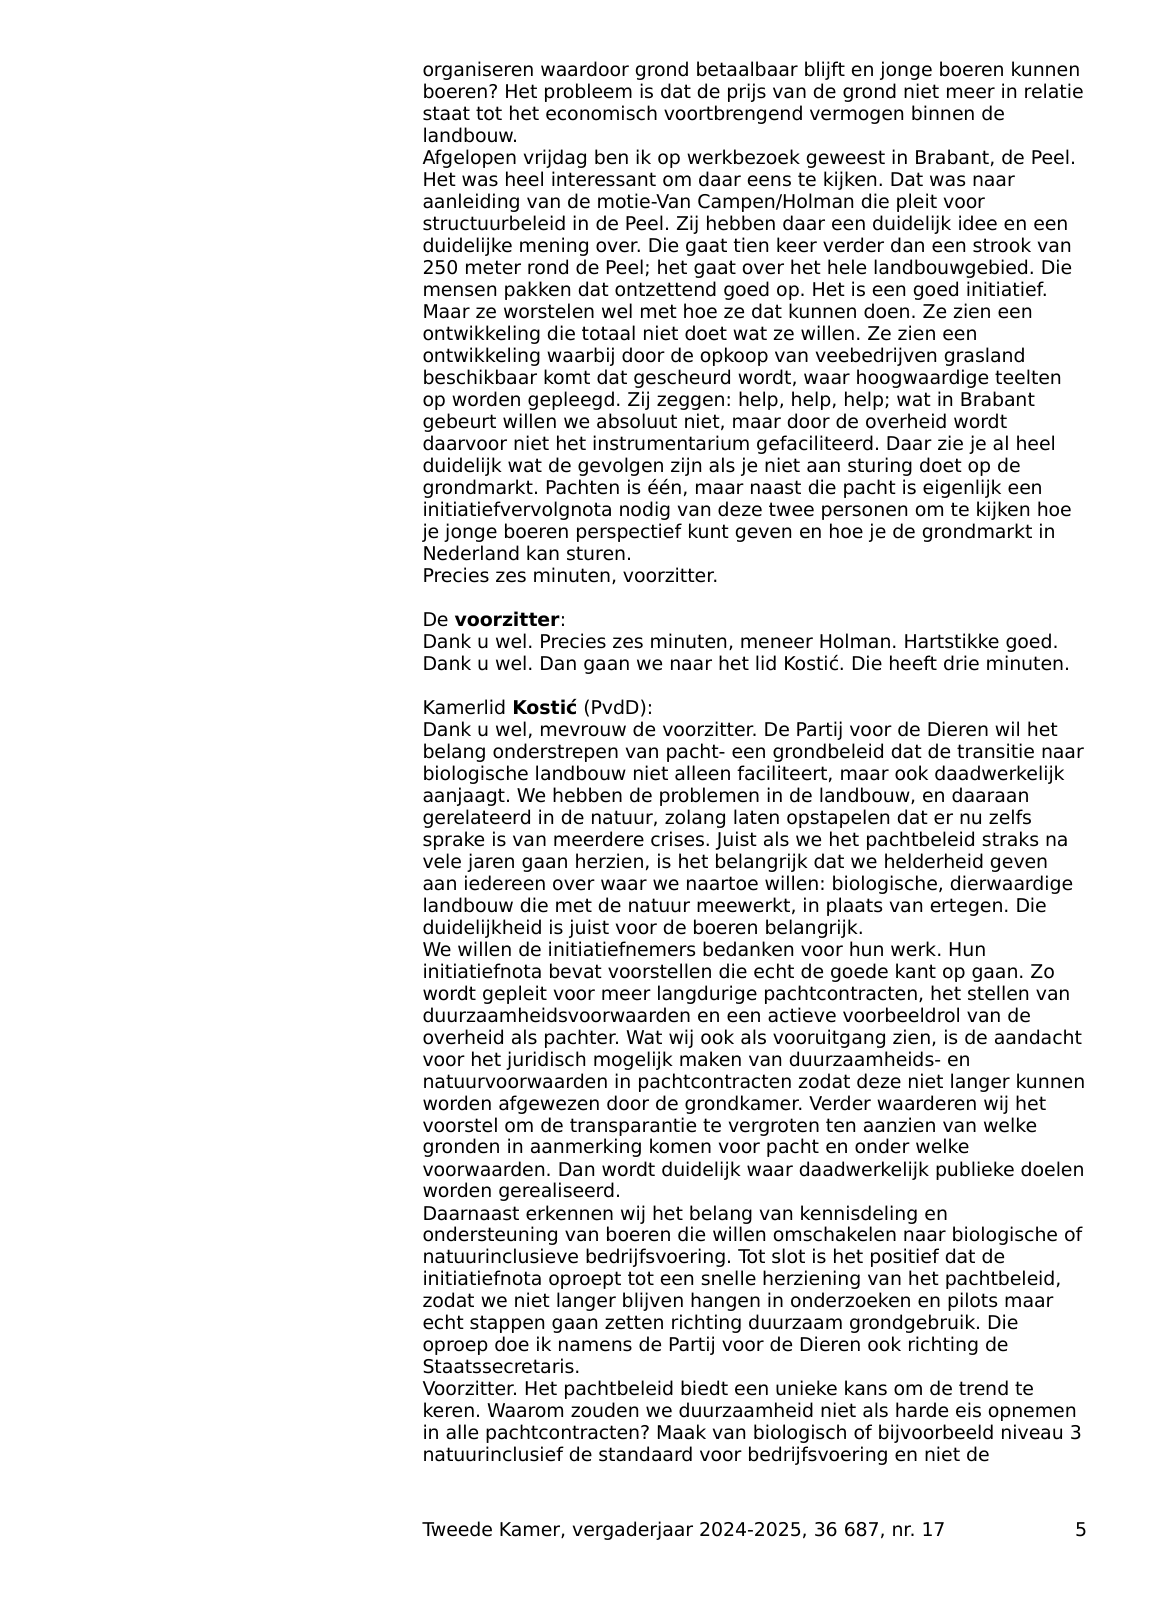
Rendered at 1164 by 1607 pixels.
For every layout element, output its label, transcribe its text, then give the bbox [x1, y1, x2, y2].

text De voorzitter: [422, 609, 1087, 631]
text We willen de initiatiefnemers bedanken voor hun werk. Hun initiatiefnota bevat voorstellen die echt de goede kant op gaan. Zo wordt gepleit voor meer langdurige pachtcontracten, het stellen van duurzaamheidsvoorwaarden en een actieve voorbeeldrol van de overheid als pachter. Wat wij ook als vooruitgang zien, is de aandacht voor het juridisch mogelijk maken van duurzaamheids- en natuurvoorwaarden in pachtcontracten zodat deze niet langer kunnen worden afgewezen door de grondkamer. Verder waarderen wij het voorstel om de transparantie te vergroten ten aanzien van welke gronden in aanmerking komen voor pacht en onder welke voorwaarden. Dan wordt duidelijk waar daadwerkelijk publieke doelen worden gerealiseerd. [422, 939, 1087, 1202]
text Dank u wel, mevrouw de voorzitter. De Partij voor de Dieren wil het belang onderstrepen van pacht- een grondbeleid dat de transitie naar biologische landbouw niet alleen faciliteert, maar ook daadwerkelijk aanjaagt. We hebben de problemen in de landbouw, en daaraan gerelateerd in de natuur, zolang laten opstapelen dat er nu zelfs sprake is van meerdere crises. Juist als we het pachtbeleid straks na vele jaren gaan herzien, is het belangrijk dat we helderheid geven aan iedereen over waar we naartoe willen: biologische, dierwaardige landbouw die met de natuur meewerkt, in plaats van ertegen. Die duidelijkheid is juist voor de boeren belangrijk. [422, 719, 1087, 939]
text Dank u wel. Precies zes minuten, meneer Holman. Hartstikke goed. Dank u wel. Dan gaan we naar het lid Kostić. Die heeft drie minuten. [422, 631, 1087, 675]
text Precies zes minuten, voorzitter. [422, 564, 1087, 587]
text Voorzitter. Het pachtbeleid biedt een unieke kans om de trend te keren. Waarom zouden we duurzaamheid niet als harde eis opnemen in alle pachtcontracten? Maak van biologisch of bijvoorbeeld niveau 3 natuurinclusief de standaard voor bedrijfsvoering en niet de [422, 1378, 1087, 1466]
text Kamerlid Kostić (PvdD): [422, 697, 1087, 719]
text organiseren waardoor grond betaalbaar blijft en jonge boeren kunnen boeren? Het probleem is dat de prijs van de grond niet meer in relatie staat tot het economisch voortbrengend vermogen binnen de landbouw. [422, 59, 1087, 147]
text Daarnaast erkennen wij het belang van kennisdeling en ondersteuning van boeren die willen omschakelen naar biologische of natuurinclusieve bedrijfsvoering. Tot slot is het positief dat de initiatiefnota oproept tot een snelle herziening van het pachtbeleid, zodat we niet langer blijven hangen in onderzoeken en pilots maar echt stappen gaan zetten richting duurzaam grondgebruik. Die oproep doe ik namens de Partij voor de Dieren ook richting de Staatssecretaris. [422, 1202, 1087, 1378]
text Afgelopen vrijdag ben ik op werkbezoek geweest in Brabant, de Peel. Het was heel interessant om daar eens te kijken. Dat was naar aanleiding van de motie-Van Campen/Holman die pleit voor structuurbeleid in de Peel. Zij hebben daar een duidelijk idee en een duidelijke mening over. Die gaat tien keer verder dan een strook van 250 meter rond de Peel; het gaat over het hele landbouwgebied. Die mensen pakken dat ontzettend goed op. Het is een goed initiatief. Maar ze worstelen wel met hoe ze dat kunnen doen. Ze zien een ontwikkeling die totaal niet doet wat ze willen. Ze zien een ontwikkeling waarbij door de opkoop van veebedrijven grasland beschikbaar komt dat gescheurd wordt, waar hoogwaardige teelten op worden gepleegd. Zij zeggen: help, help, help; wat in Brabant gebeurt willen we absoluut niet, maar door de overheid wordt daarvoor niet het instrumentarium gefaciliteerd. Daar zie je al heel duidelijk wat de gevolgen zijn als je niet aan sturing doet op de grondmarkt. Pachten is één, maar naast die pacht is eigenlijk een initiatiefvervolgnota nodig van deze twee personen om te kijken hoe je jonge boeren perspectief kunt geven en hoe je de grondmarkt in Nederland kan sturen. [422, 147, 1087, 564]
